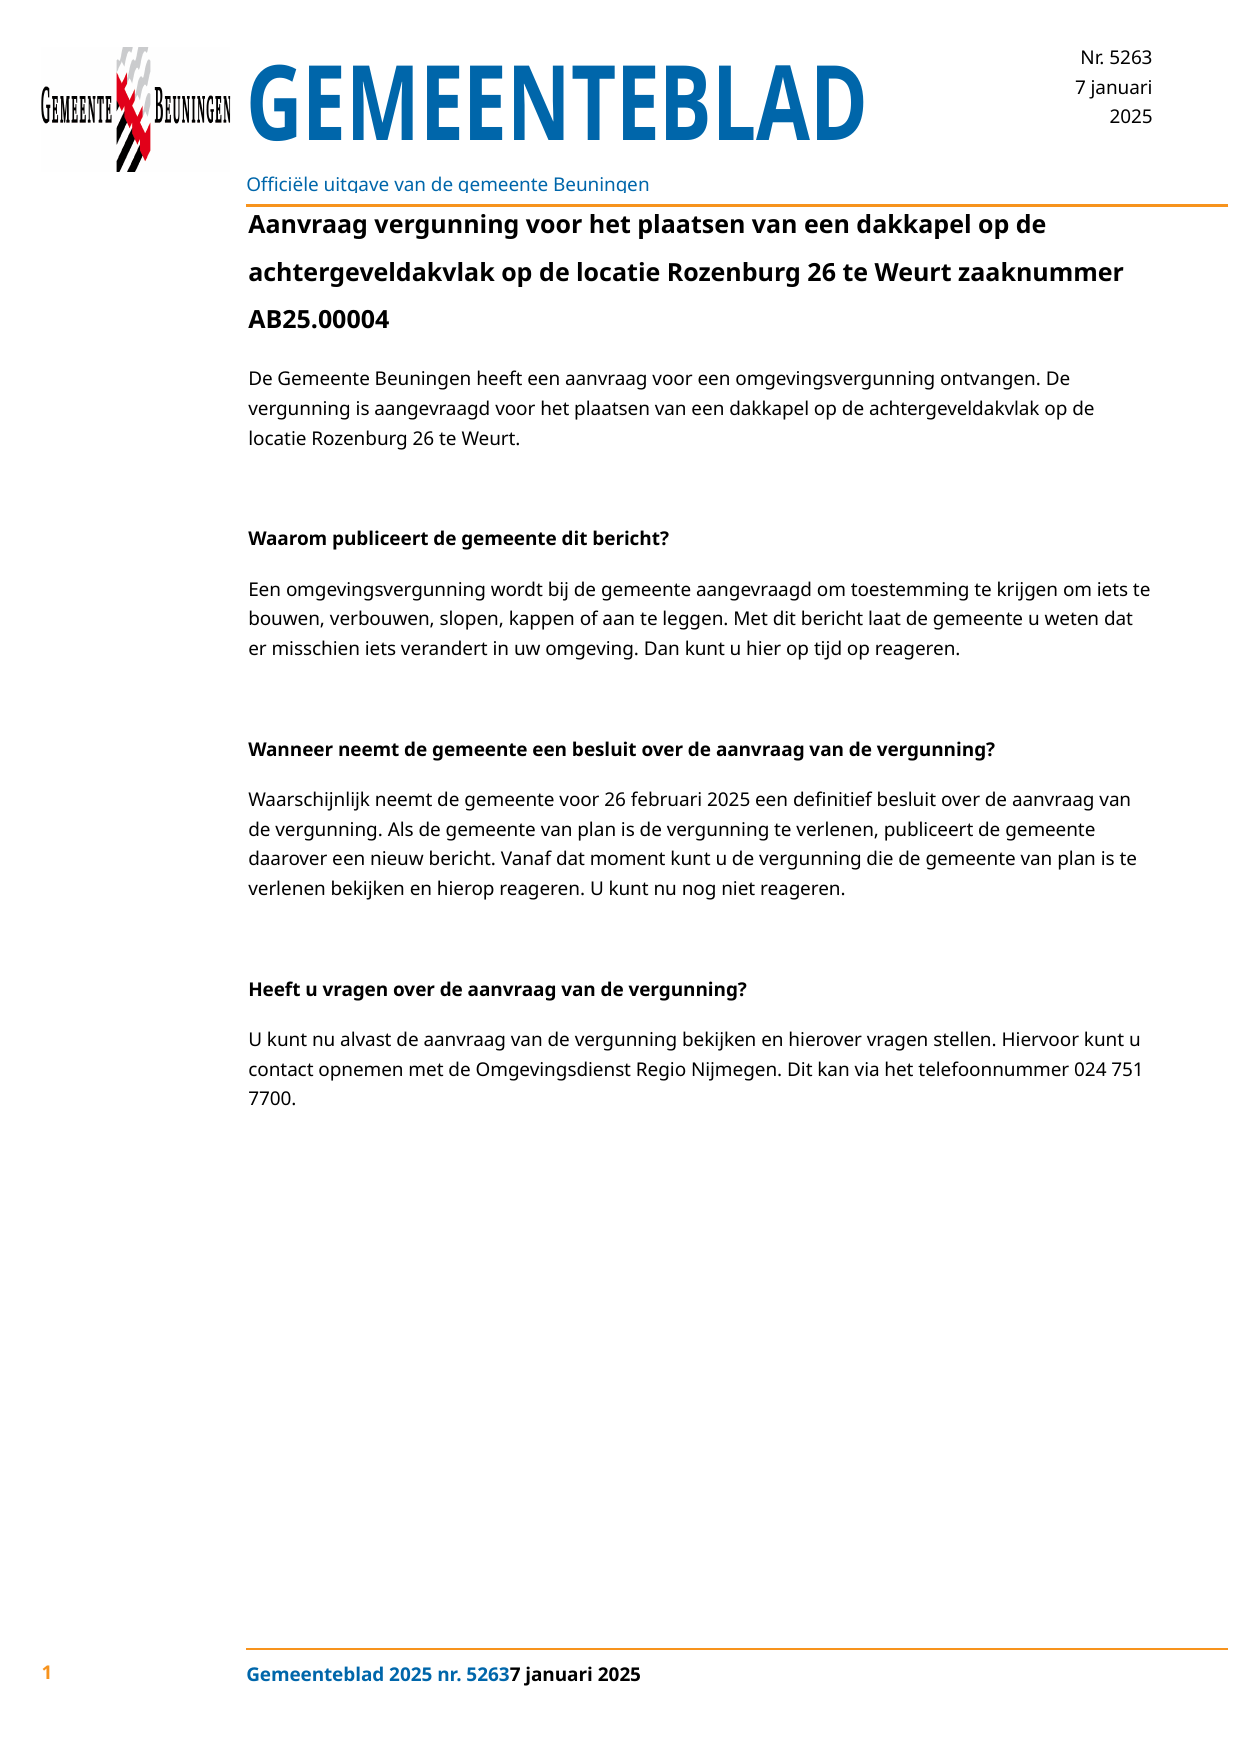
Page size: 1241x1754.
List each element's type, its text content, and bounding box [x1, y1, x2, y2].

text Heeft u vragen over de aanvraag van de vergunning? [248, 976, 1152, 1002]
text Waarom publiceert de gemeente dit bericht? [248, 526, 1152, 551]
text De Gemeente Beuningen heeft een aanvraag voor een omgevingsvergunning ontvangen. De vergunning is aangevraagd voor het plaatsen van een dakkapel op de achtergeveldakvlak op de locatie Rozenburg 26 te Weurt. [248, 366, 1152, 450]
text Wanneer neemt de gemeente een besluit over de aanvraag van de vergunning? [248, 736, 1152, 762]
text U kunt nu alvast de aanvraag van de vergunning bekijken en hierover vragen stellen. Hiervoor kunt u contact opnemen met de Omgevingsdienst Regio Nijmegen. Dit kan via het telefoonnummer 024 751 7700. [248, 1026, 1152, 1111]
text Een omgevingsvergunning wordt bij de gemeente aangevraagd om toestemming te krijgen om iets te bouwen, verbouwen, slopen, kappen of aan te leggen. Met dit bericht laat de gemeente u weten dat er misschien iets verandert in uw omgeving. Dan kunt u hier op tijd op reageren. [248, 576, 1152, 661]
text Waarschijnlijk neemt de gemeente voor 26 februari 2025 een definitief besluit over de aanvraag van de vergunning. Als de gemeente van plan is de vergunning te verlenen, publiceert de gemeente daarover een nieuw bericht. Vanaf dat moment kunt u de vergunning die de gemeente van plan is te verlenen bekijken en hierop reageren. U kunt nu nog niet reageren. [248, 786, 1152, 901]
picture [41, 47, 231, 172]
text Aanvraag vergunning voor het plaatsen van een dakkapel op de achtergeveldakvlak op de locatie Rozenburg 26 te Weurt zaaknummer AB25.00004 [248, 207, 1152, 336]
